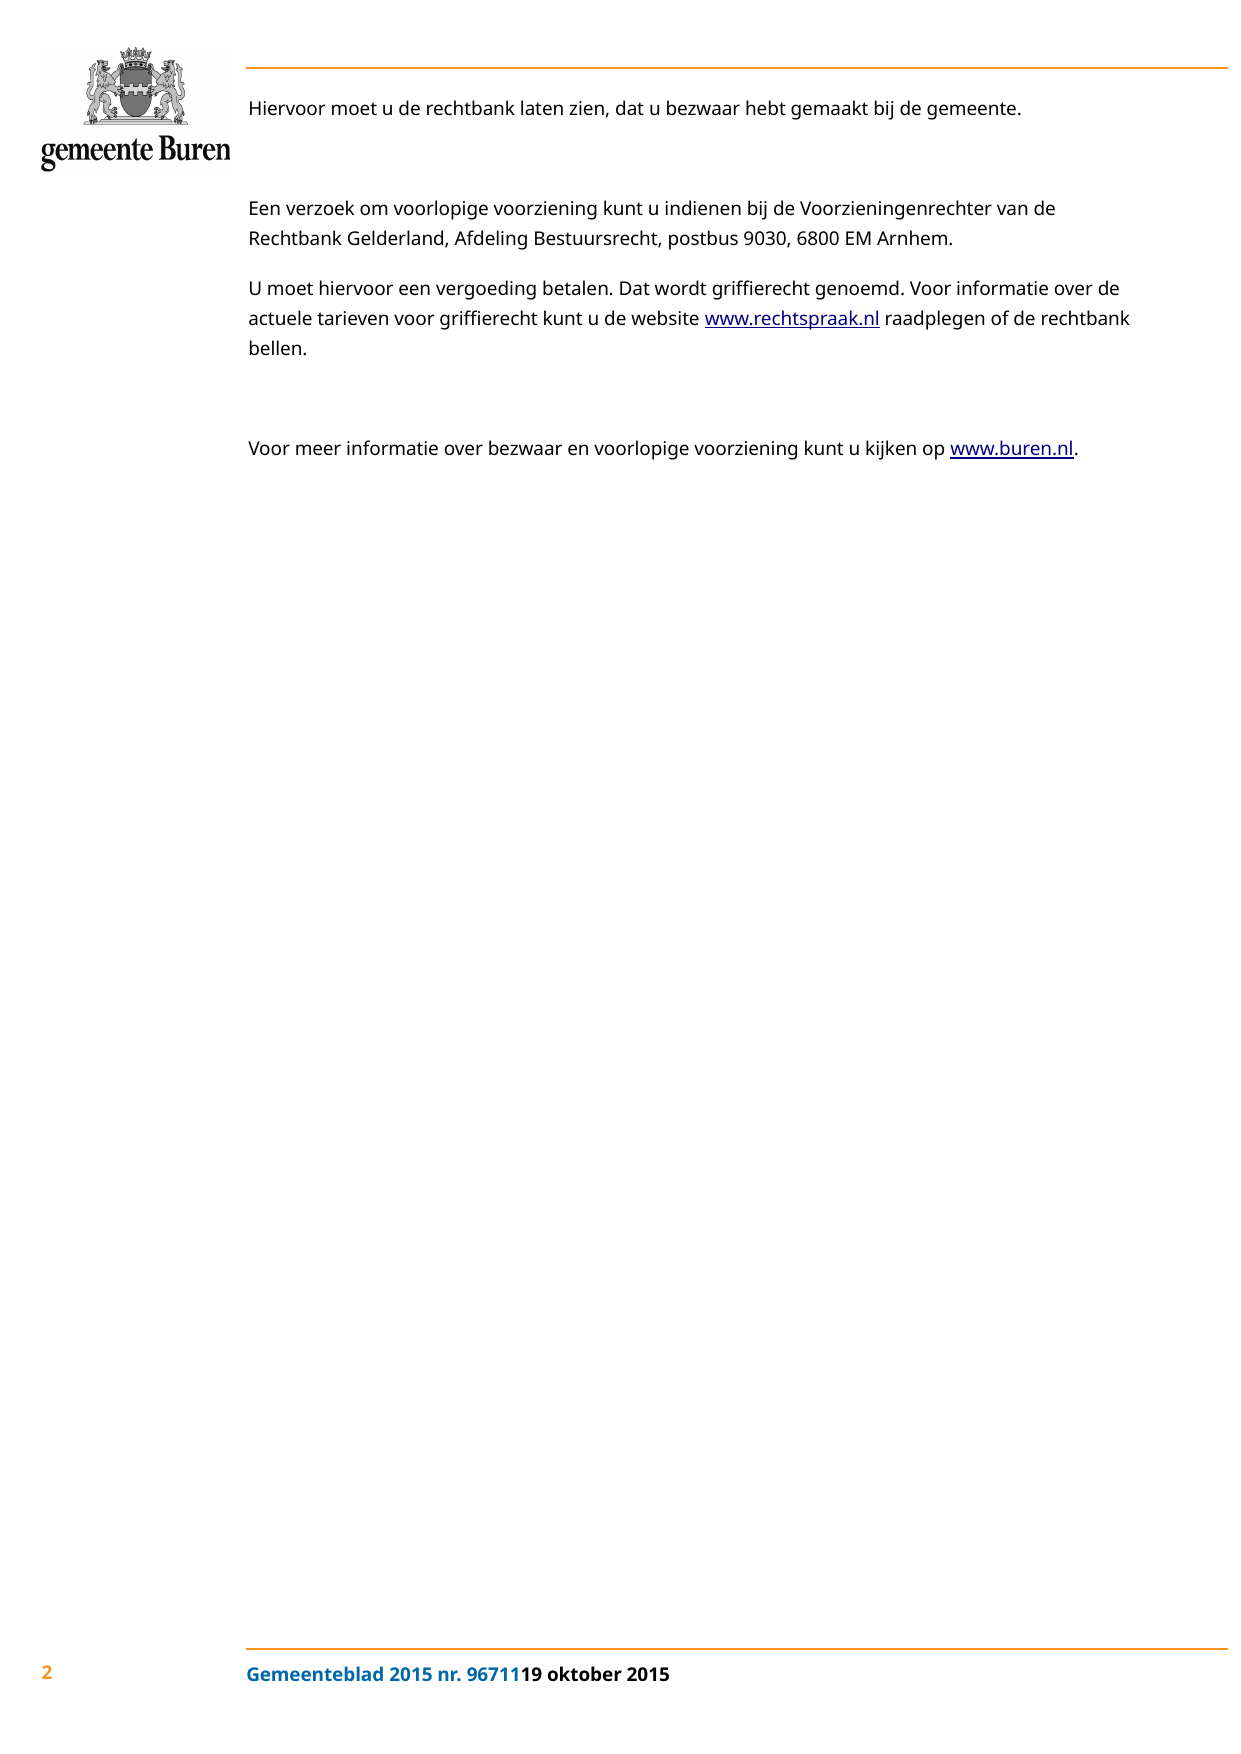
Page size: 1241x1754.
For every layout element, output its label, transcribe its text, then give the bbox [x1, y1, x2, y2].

text Voor meer informatie over bezwaar en voorlopige voorziening kunt u kijken op www.buren.nl. [248, 436, 1152, 461]
picture [41, 47, 231, 172]
text U moet hiervoor een vergoeding betalen. Dat wordt griffierecht genoemd. Voor informatie over de actuele tarieven voor griffierecht kunt u de website www.rechtspraak.nl raadplegen of de rechtbank bellen. [248, 276, 1152, 361]
text Hiervoor moet u de rechtbank laten zien, dat u bezwaar hebt gemaakt bij de gemeente. [248, 95, 1152, 121]
text Een verzoek om voorlopige voorziening kunt u indienen bij de Voorzieningenrechter van de Rechtbank Gelderland, Afdeling Bestuursrecht, postbus 9030, 6800 EM Arnhem. [248, 196, 1152, 251]
